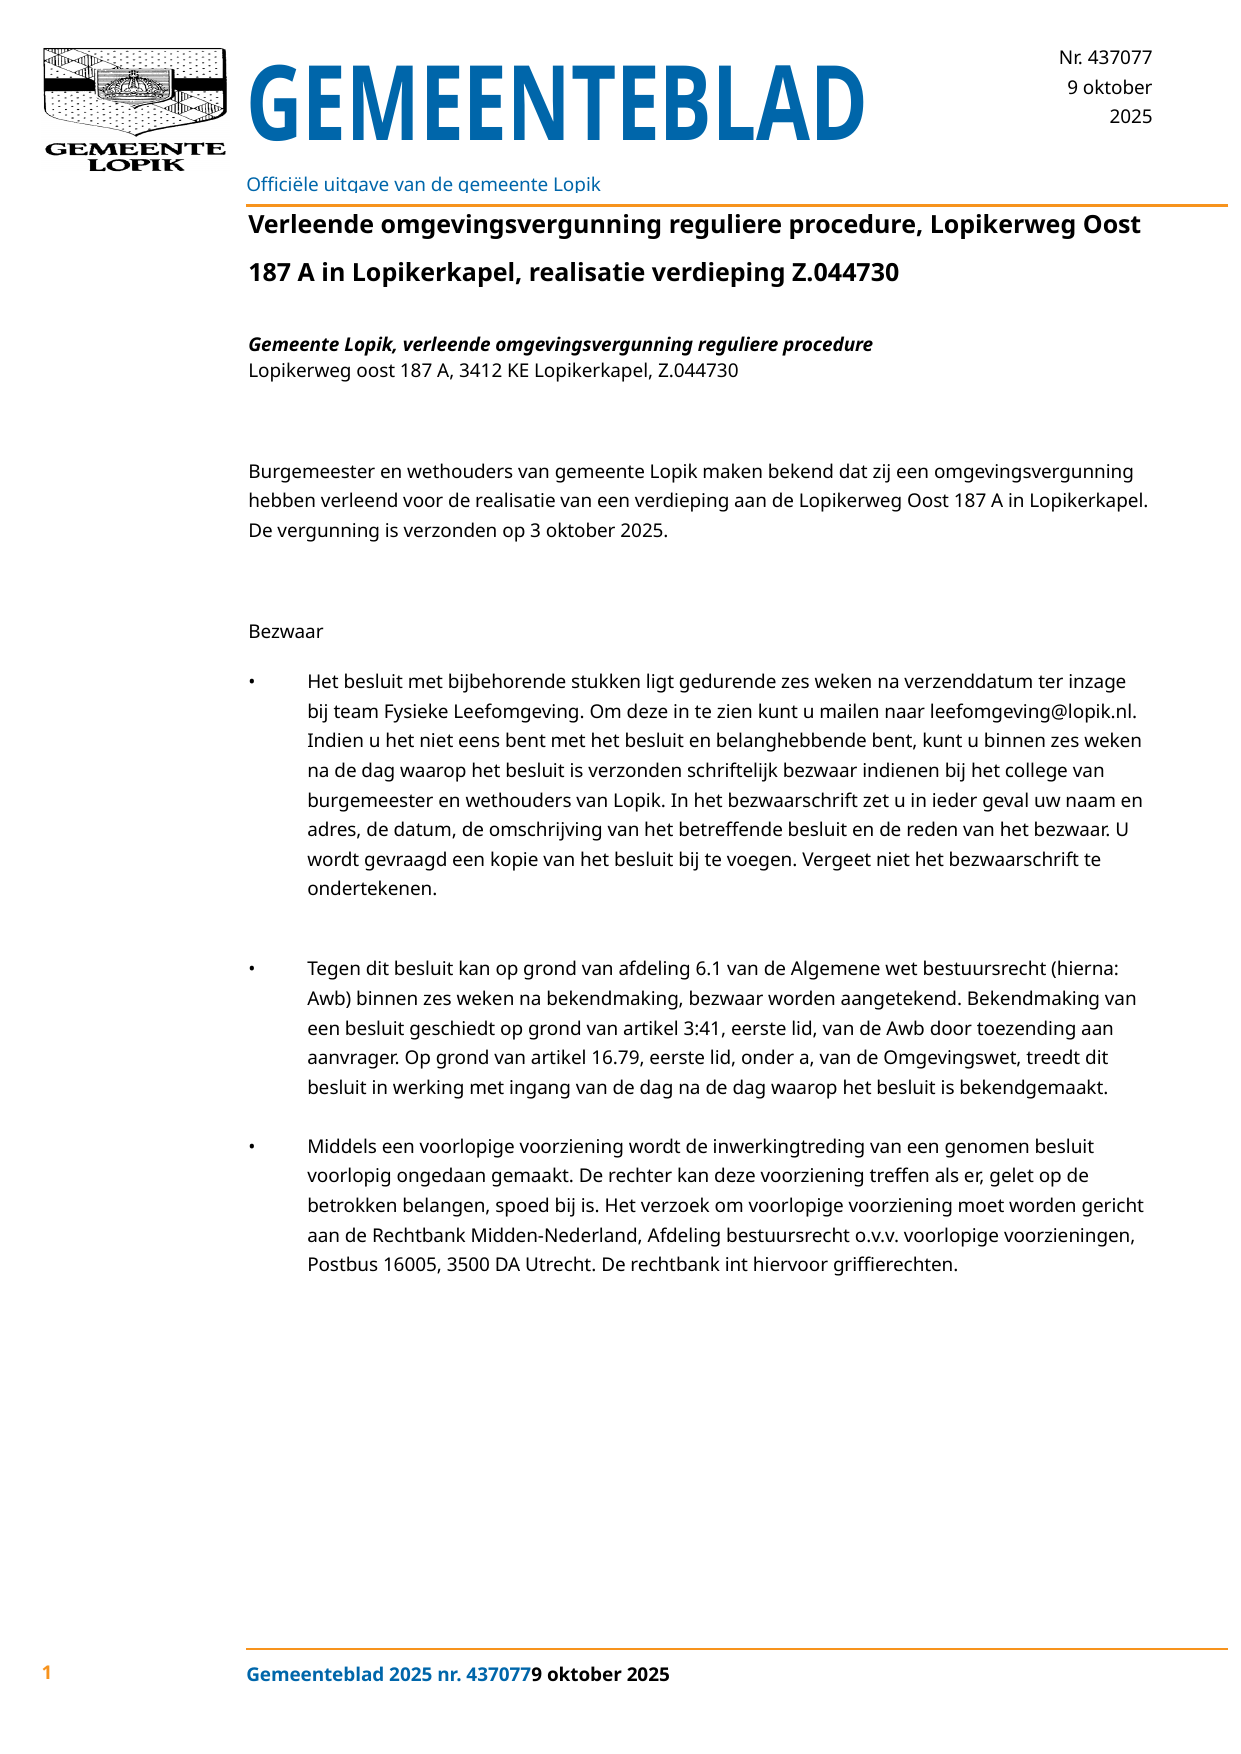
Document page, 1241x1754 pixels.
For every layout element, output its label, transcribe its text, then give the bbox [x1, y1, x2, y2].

text Gemeente Lopik, verleende omgevingsvergunning reguliere procedure [248, 331, 1152, 357]
text Verleende omgevingsvergunning reguliere procedure, Lopikerweg Oost 187 A in Lopikerkapel, realisatie verdieping Z.044730 [248, 207, 1152, 288]
text Bezwaar [248, 618, 1152, 644]
list Middels een voorlopige voorziening wordt de inwerkingtreding van een genomen besluit voorlopig ongedaan gemaakt. De rechter kan deze voorziening treffen als er, gelet op de betrokken belangen, spoed bij is. Het verzoek om voorlopige voorziening moet worden gericht aan de Rechtbank Midden-Nederland, Afdeling bestuursrecht o.v.v. voorlopige voorzieningen, Postbus 16005, 3500 DA Utrecht. De rechtbank int hiervoor griffierechten. [248, 1133, 1152, 1277]
text Burgemeester en wethouders van gemeente Lopik maken bekend dat zij een omgevingsvergunning hebben verleend voor de realisatie van een verdieping aan de Lopikerweg Oost 187 A in Lopikerkapel. De vergunning is verzonden op 3 oktober 2025. [248, 458, 1152, 543]
list Het besluit met bijbehorende stukken ligt gedurende zes weken na verzenddatum ter inzage bij team Fysieke Leefomgeving. Om deze in te zien kunt u mailen naar leefomgeving@lopik.nl. Indien u het niet eens bent met het besluit en belanghebbende bent, kunt u binnen zes weken na de dag waarop het besluit is verzonden schriftelijk bezwaar indienen bij het college van burgemeester en wethouders van Lopik. In het bezwaarschrift zet u in ieder geval uw naam en adres, de datum, de omschrijving van het betreffende besluit en de reden van het bezwaar. U wordt gevraagd een kopie van het besluit bij te voegen. Vergeet niet het bezwaarschrift te ondertekenen. [248, 668, 1152, 901]
picture [41, 47, 231, 172]
text Lopikerweg oost 187 A, 3412 KE Lopikerkapel, Z.044730 [248, 357, 1152, 383]
list Tegen dit besluit kan op grond van afdeling 6.1 van de Algemene wet bestuursrecht (hierna: Awb) binnen zes weken na bekendmaking, bezwaar worden aangetekend. Bekendmaking van een besluit geschiedt op grond van artikel 3:41, eerste lid, van de Awb door toezending aan aanvrager. Op grond van artikel 16.79, eerste lid, onder a, van de Omgevingswet, treedt dit besluit in werking met ingang van de dag na de dag waarop het besluit is bekendgemaakt. [248, 956, 1152, 1099]
